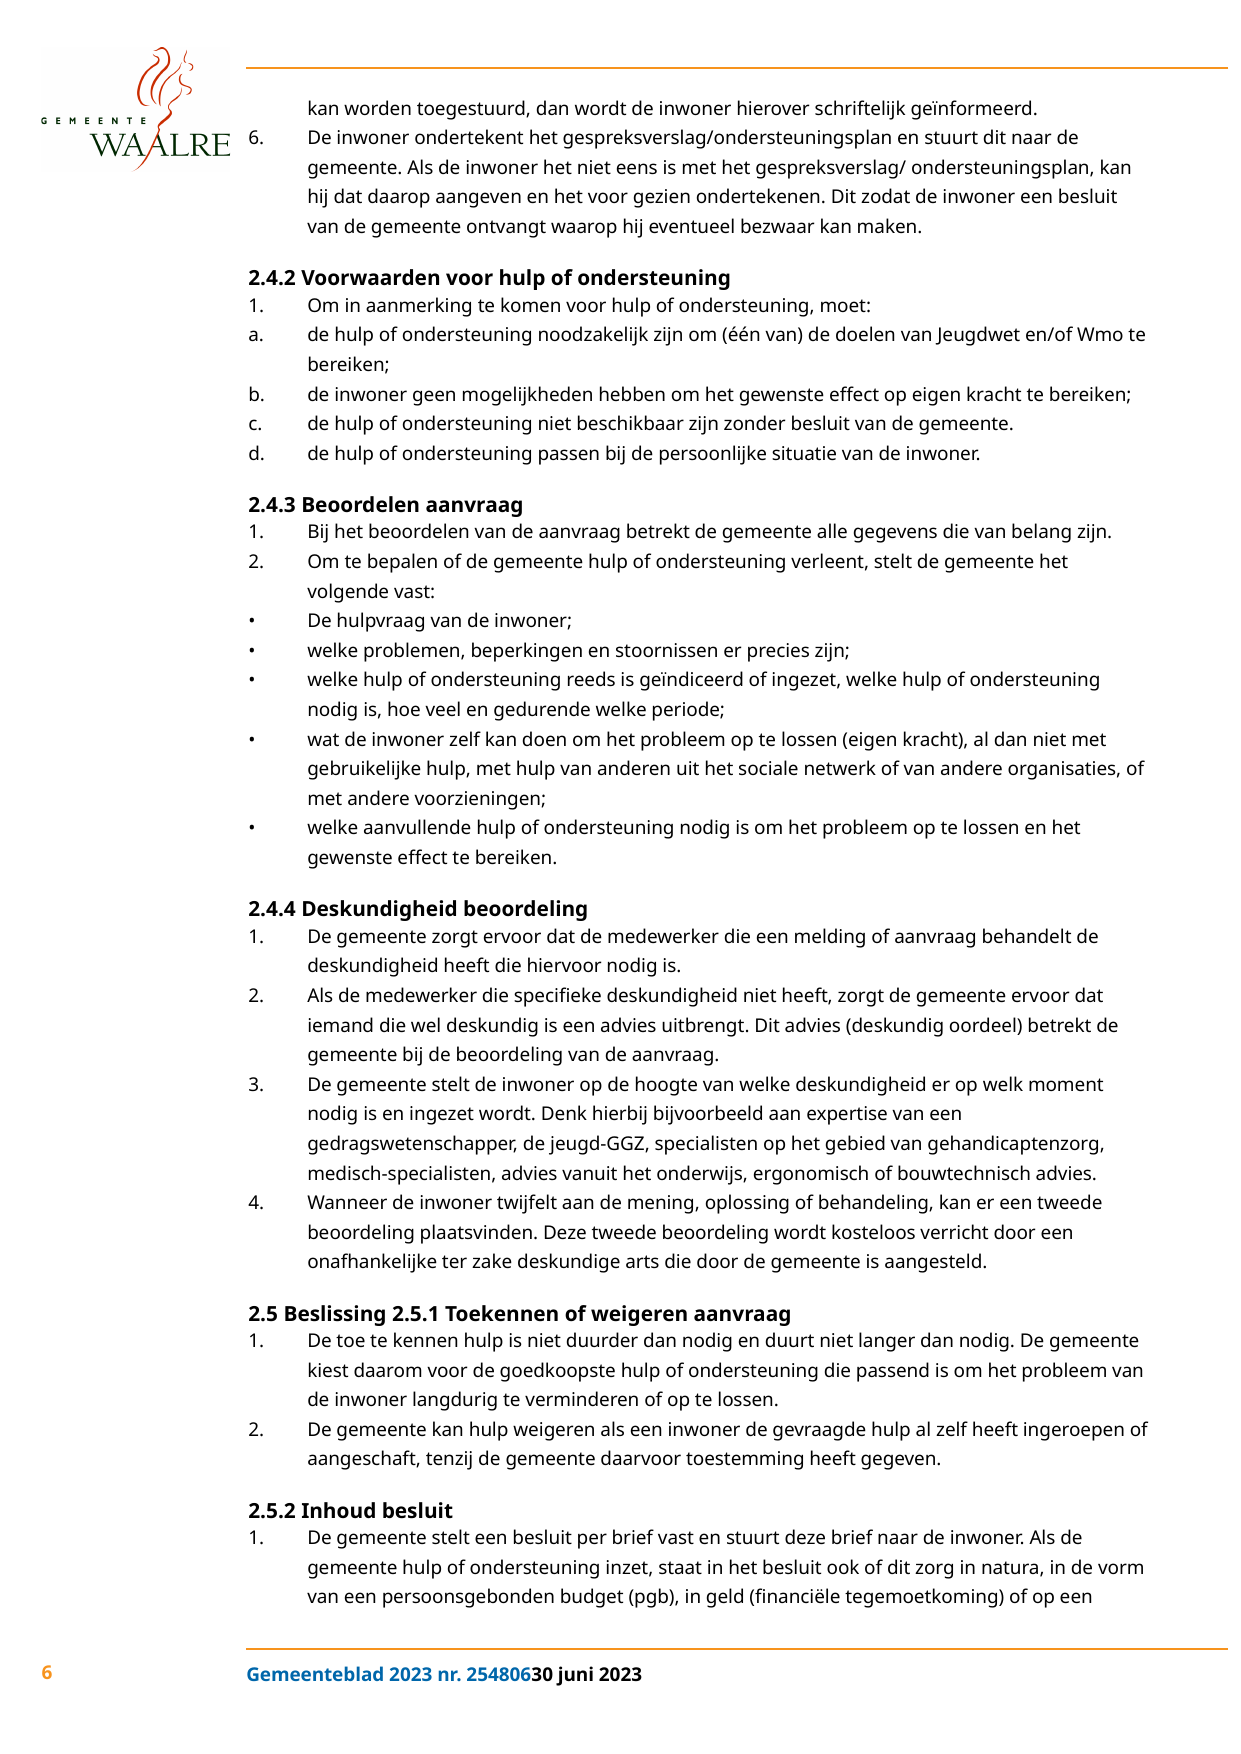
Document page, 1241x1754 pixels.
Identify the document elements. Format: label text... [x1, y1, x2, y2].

list De gemeente stelt de inwoner op de hoogte van welke deskundigheid er op welk moment nodig is en ingezet wordt. Denk hierbij bijvoorbeeld aan expertise van een gedragswetenschapper, de jeugd-GGZ, specialisten op het gebied van gehandicaptenzorg, medisch-specialisten, advies vanuit het onderwijs, ergonomisch of bouwtechnisch advies. [248, 1071, 1152, 1185]
list Bij het beoordelen van de aanvraag betrekt de gemeente alle gegevens die van belang zijn. [248, 519, 1152, 544]
picture [41, 47, 231, 172]
list de hulp of ondersteuning noodzakelijk zijn om (één van) de doelen van Jeugdwet en/of Wmo te bereiken; [248, 322, 1152, 377]
text 2.4.2 Voorwaarden voor hulp of ondersteuning [248, 263, 1152, 292]
list Als de medewerker die specifieke deskundigheid niet heeft, zorgt de gemeente ervoor dat iemand die wel deskundig is een advies uitbrengt. Dit advies (deskundig oordeel) betrekt de gemeente bij de beoordeling van de aanvraag. [248, 982, 1152, 1067]
list De inwoner ondertekent het gespreksverslag/ondersteuningsplan en stuurt dit naar de gemeente. Als de inwoner het niet eens is met het gespreksverslag/ ondersteuningsplan, kan hij dat daarop aangeven en het voor gezien ondertekenen. Dit zodat de inwoner een besluit van de gemeente ontvangt waarop hij eventueel bezwaar kan maken. [248, 124, 1152, 239]
list de hulp of ondersteuning niet beschikbaar zijn zonder besluit van de gemeente. [248, 410, 1152, 436]
list de hulp of ondersteuning passen bij de persoonlijke situatie van de inwoner. [248, 440, 1152, 466]
list De gemeente kan hulp weigeren als een inwoner de gevraagde hulp al zelf heeft ingeroepen of aangeschaft, tenzij de gemeente daarvoor toestemming heeft gegeven. [248, 1416, 1152, 1471]
list welke aanvullende hulp of ondersteuning nodig is om het probleem op te lossen en het gewenste effect te bereiken. [248, 814, 1152, 870]
list Wanneer de inwoner twijfelt aan de mening, oplossing of behandeling, kan er een tweede beoordeling plaatsvinden. Deze tweede beoordeling wordt kosteloos verricht door een onafhankelijke ter zake deskundige arts die door de gemeente is aangesteld. [248, 1189, 1152, 1274]
list De gemeente stelt een besluit per brief vast en stuurt deze brief naar de inwoner. Als de gemeente hulp of ondersteuning inzet, staat in het besluit ook of dit zorg in natura, in de vorm van een persoonsgebonden budget (pgb), in geld (financiële tegemoetkoming) of op een [248, 1524, 1152, 1609]
list kan worden toegestuurd, dan wordt de inwoner hierover schriftelijk geïnformeerd. [248, 95, 1152, 121]
list De hulpvraag van de inwoner; [248, 607, 1152, 633]
text 2.5.2 Inhoud besluit [248, 1496, 1152, 1524]
list Om in aanmerking te komen voor hulp of ondersteuning, moet: [248, 292, 1152, 318]
text 2.4.3 Beoordelen aanvraag [248, 490, 1152, 519]
text 2.5 Beslissing 2.5.1 Toekennen of weigeren aanvraag [248, 1299, 1152, 1327]
list welke problemen, beperkingen en stoornissen er precies zijn; [248, 637, 1152, 663]
list De gemeente zorgt ervoor dat de medewerker die een melding of aanvraag behandelt de deskundigheid heeft die hiervoor nodig is. [248, 923, 1152, 978]
list welke hulp of ondersteuning reeds is geïndiceerd of ingezet, welke hulp of ondersteuning nodig is, hoe veel en gedurende welke periode; [248, 667, 1152, 722]
list wat de inwoner zelf kan doen om het probleem op te lossen (eigen kracht), al dan niet met gebruikelijke hulp, met hulp van anderen uit het sociale netwerk of van andere organisaties, of met andere voorzieningen; [248, 726, 1152, 811]
list De toe te kennen hulp is niet duurder dan nodig en duurt niet langer dan nodig. De gemeente kiest daarom voor de goedkoopste hulp of ondersteuning die passend is om het probleem van de inwoner langdurig te verminderen of op te lossen. [248, 1327, 1152, 1412]
list Om te bepalen of de gemeente hulp of ondersteuning verleent, stelt de gemeente het volgende vast: [248, 548, 1152, 604]
list de inwoner geen mogelijkheden hebben om het gewenste effect op eigen kracht te bereiken; [248, 381, 1152, 406]
text 2.4.4 Deskundigheid beoordeling [248, 894, 1152, 923]
